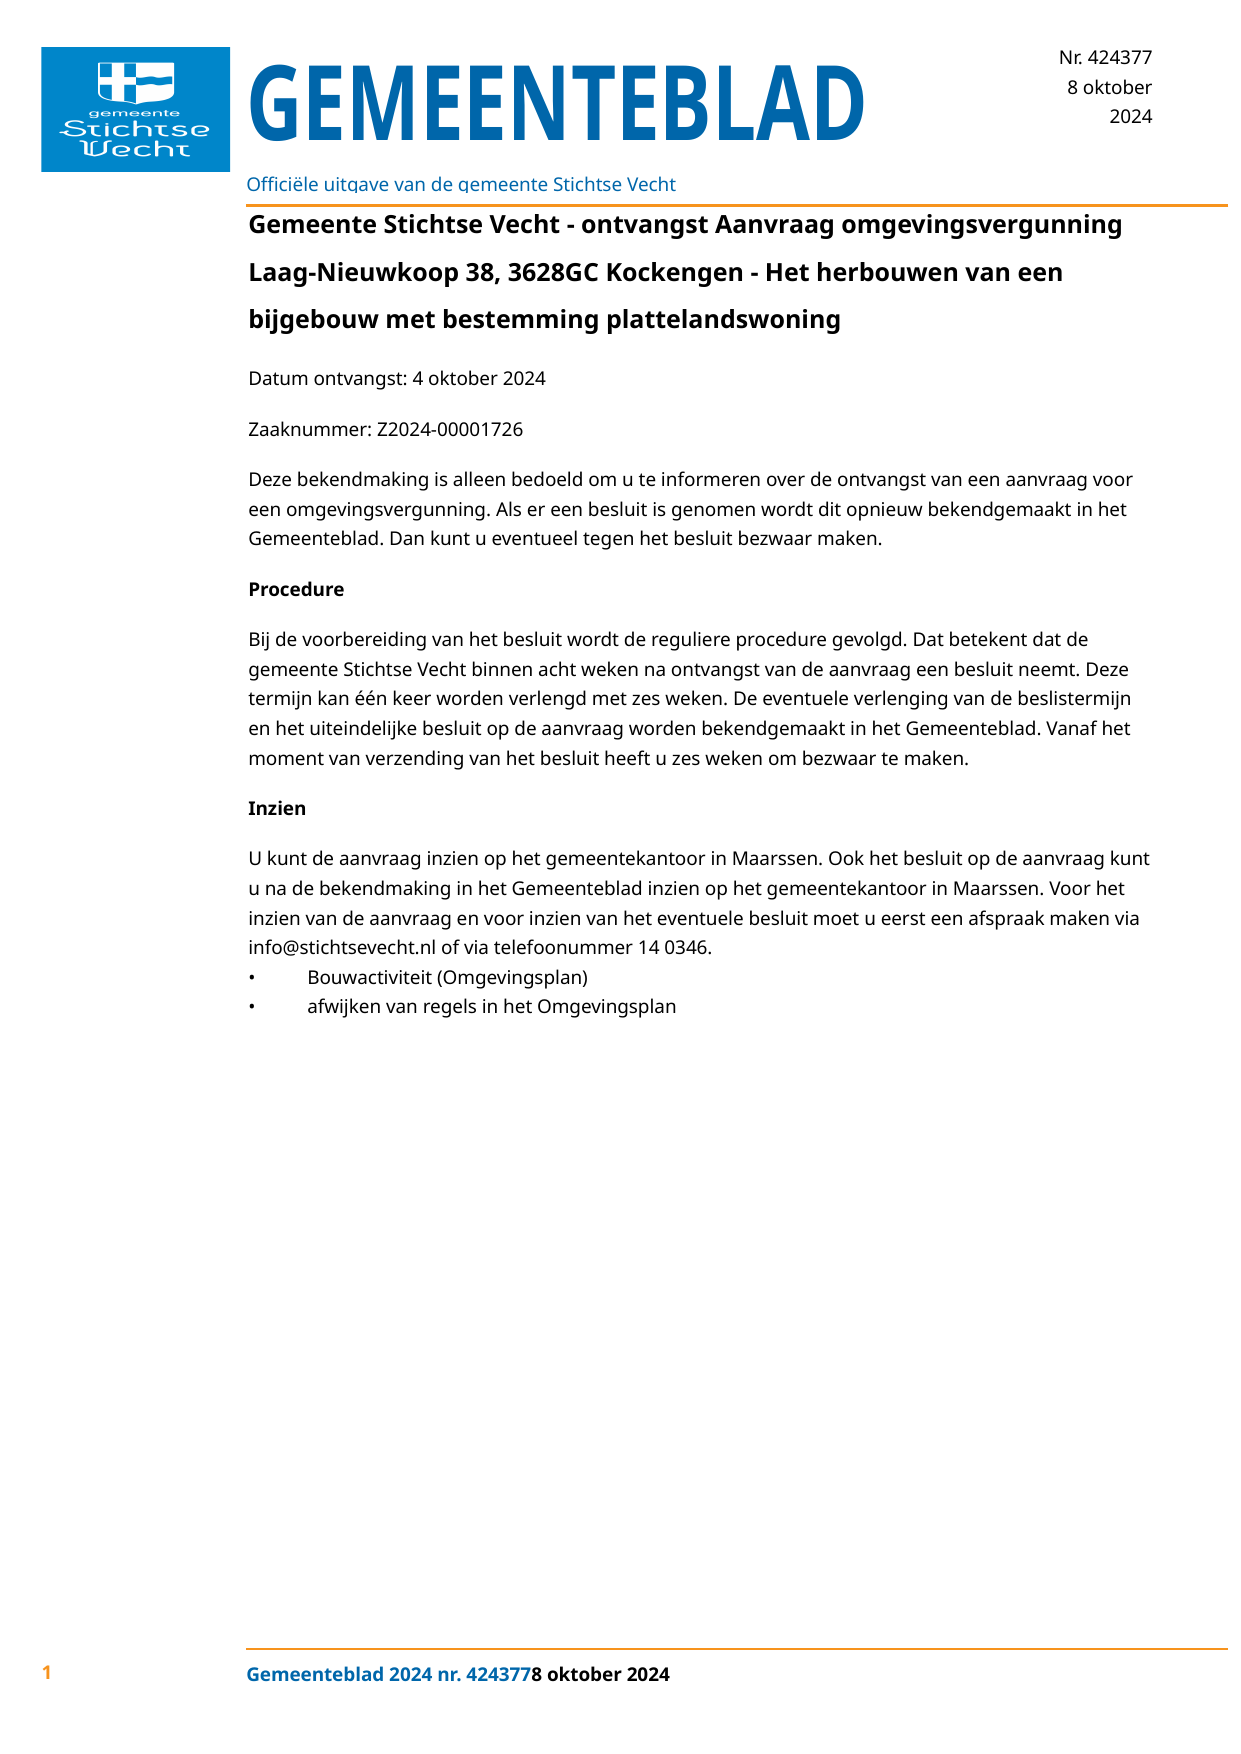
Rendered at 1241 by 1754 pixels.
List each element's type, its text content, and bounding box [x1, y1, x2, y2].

text Inzien [248, 795, 1152, 821]
text Gemeente Stichtse Vecht - ontvangst Aanvraag omgevingsvergunning Laag-Nieuwkoop 38, 3628GC Kockengen - Het herbouwen van een bijgebouw met bestemming plattelandswoning [248, 207, 1152, 336]
picture [137, 63, 174, 103]
list afwijken van regels in het Omgevingsplan [248, 993, 1152, 1019]
text U kunt de aanvraag inzien op het gemeentekantoor in Maarssen. Ook het besluit op de aanvraag kunt u na de bekendmaking in het Gemeenteblad inzien op het gemeentekantoor in Maarssen. Voor het inzien van de aanvraag en voor inzien van het eventuele besluit moet u eerst een afspraak maken via info@stichtsevecht.nl of via telefoonummer 14 0346. [248, 846, 1152, 960]
text Datum ontvangst: 4 oktober 2024 [248, 366, 1152, 391]
list Bouwactiviteit (Omgevingsplan) [248, 964, 1152, 989]
text Zaaknummer: Z2024-00001726 [248, 416, 1152, 442]
text Procedure [248, 576, 1152, 602]
picture [99, 63, 135, 101]
text Bij de voorbereiding van het besluit wordt de reguliere procedure gevolgd. Dat betekent dat de gemeente Stichtse Vecht binnen acht weken na ontvangst van de aanvraag een besluit neemt. Deze termijn kan één keer worden verlengd met zes weken. De eventuele verlenging van de beslistermijn en het uiteindelijke besluit op de aanvraag worden bekendgemaakt in het Gemeenteblad. Vanaf het moment van verzending van het besluit heeft u zes weken om bezwaar te maken. [248, 626, 1152, 770]
text Deze bekendmaking is alleen bedoeld om u te informeren over de ontvangst van een aanvraag voor een omgevingsvergunning. Als er een besluit is genomen wordt dit opnieuw bekendgemaakt in het Gemeenteblad. Dan kunt u eventueel tegen het besluit bezwaar maken. [248, 466, 1152, 551]
